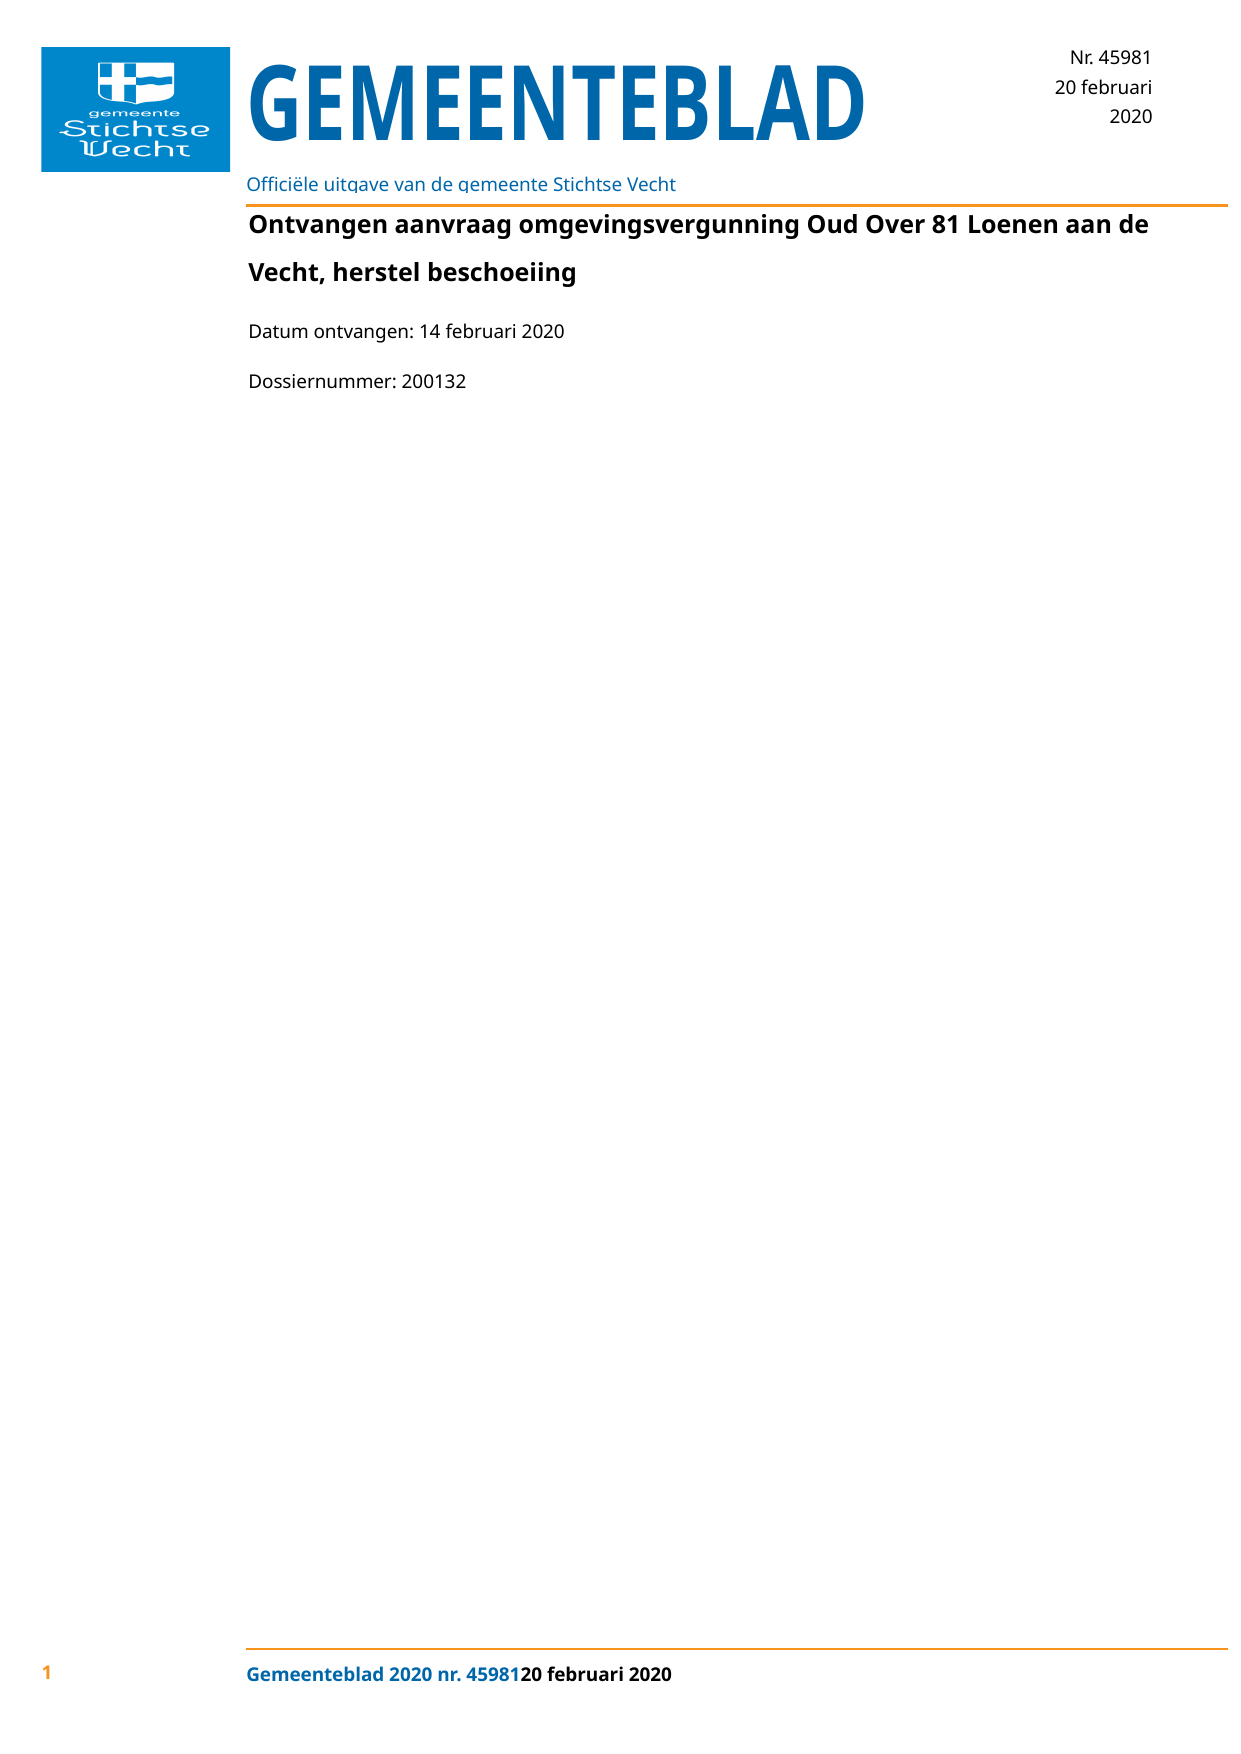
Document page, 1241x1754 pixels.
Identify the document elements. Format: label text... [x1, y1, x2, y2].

text Ontvangen aanvraag omgevingsvergunning Oud Over 81 Loenen aan de Vecht, herstel beschoeiing [248, 207, 1152, 288]
picture [99, 63, 135, 101]
text Datum ontvangen: 14 februari 2020 [248, 318, 1152, 344]
picture [137, 63, 174, 103]
text Dossiernummer: 200132 [248, 368, 1152, 394]
